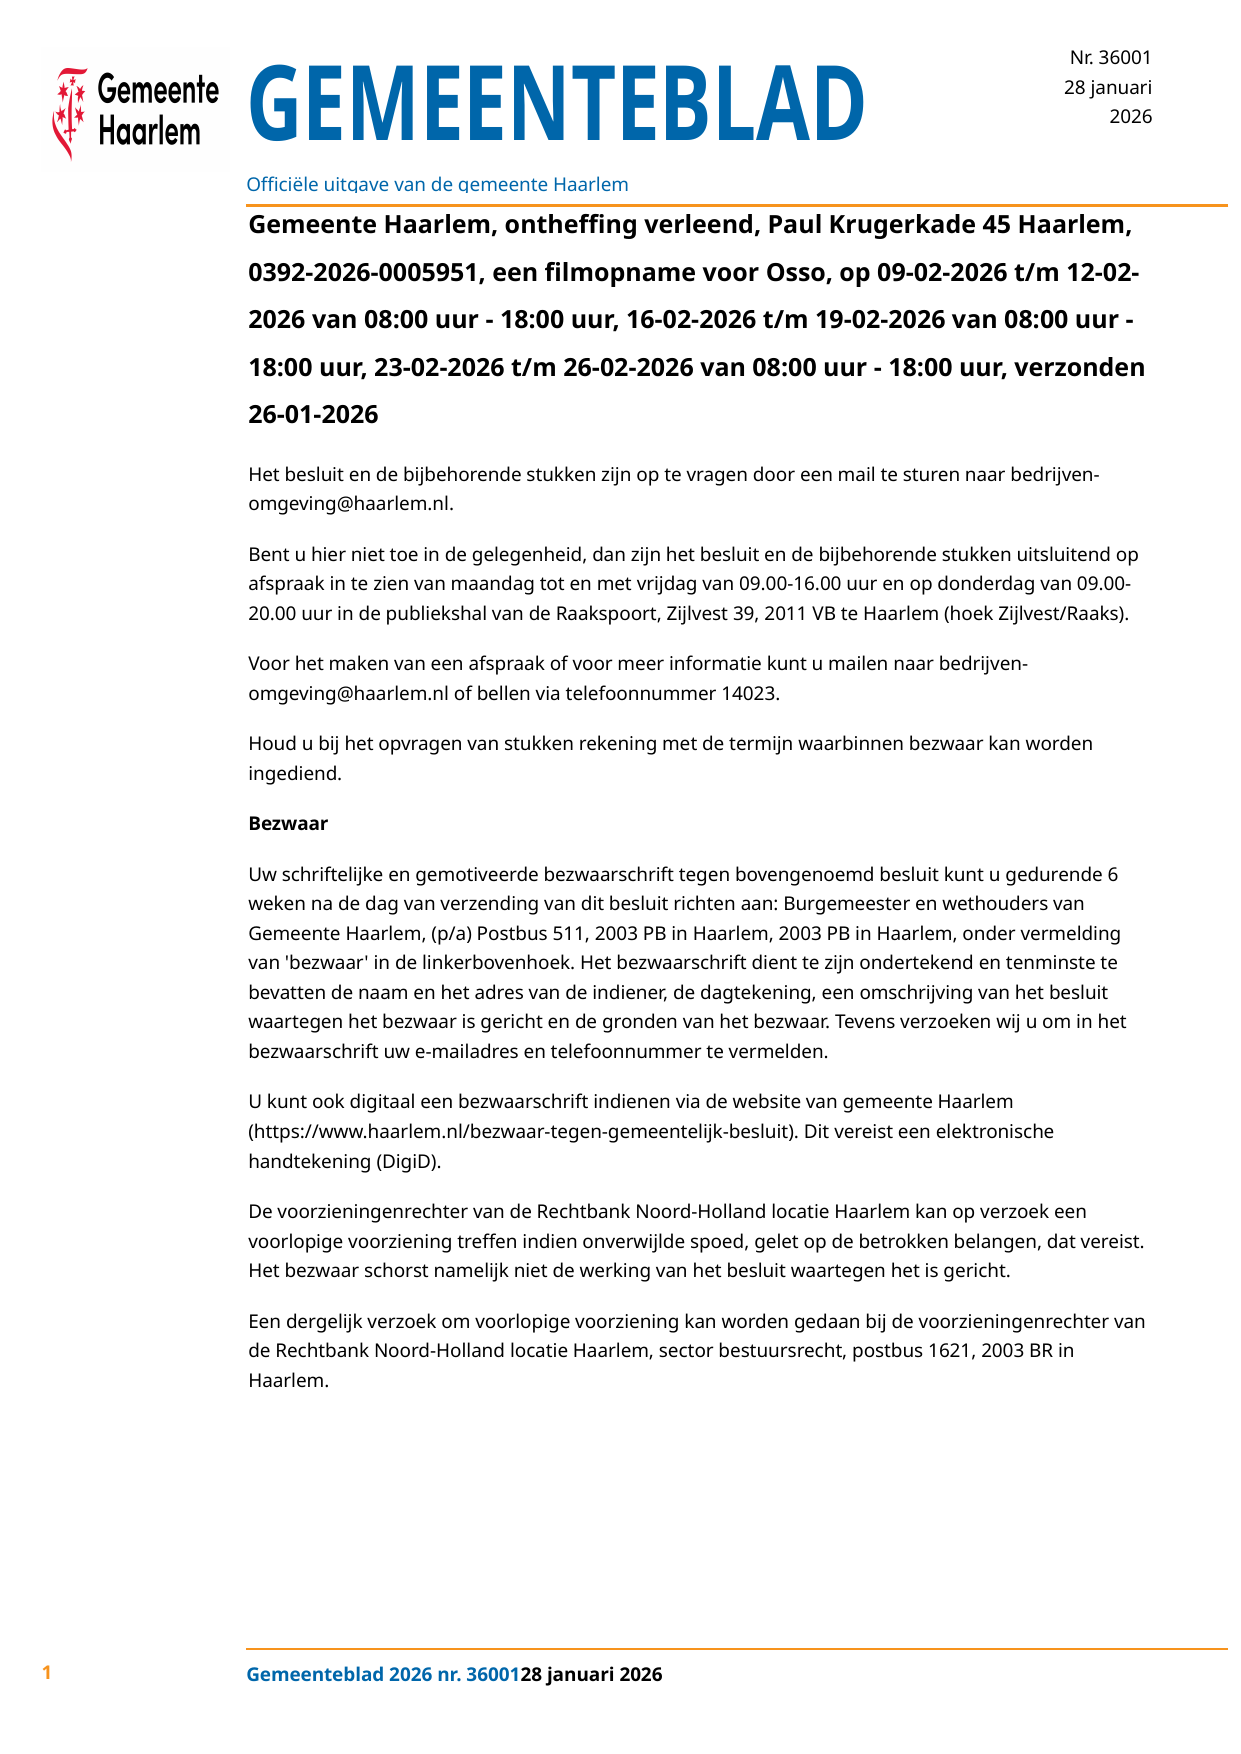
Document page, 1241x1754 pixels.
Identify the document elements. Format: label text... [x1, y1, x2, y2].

picture [41, 47, 231, 172]
text Bent u hier niet toe in de gelegenheid, dan zijn het besluit en de bijbehorende stukken uitsluitend op afspraak in te zien van maandag tot en met vrijdag van 09.00-16.00 uur en op donderdag van 09.00-20.00 uur in de publiekshal van de Raakspoort, Zijlvest 39, 2011 VB te Haarlem (hoek Zijlvest/Raaks). [248, 541, 1152, 626]
text Voor het maken van een afspraak of voor meer informatie kunt u mailen naar bedrijven-omgeving@haarlem.nl of bellen via telefoonnummer 14023. [248, 650, 1152, 706]
text Uw schriftelijke en gemotiveerde bezwaarschrift tegen bovengenoemd besluit kunt u gedurende 6 weken na de dag van verzending van dit besluit richten aan: Burgemeester en wethouders van Gemeente Haarlem, (p/a) Postbus 511, 2003 PB in Haarlem, 2003 PB in Haarlem, onder vermelding van 'bezwaar' in de linkerbovenhoek. Het bezwaarschrift dient te zijn ondertekend en tenminste te bevatten de naam en het adres van de indiener, de dagtekening, een omschrijving van het besluit waartegen het bezwaar is gericht en de gronden van het bezwaar. Tevens verzoeken wij u om in het bezwaarschrift uw e-mailadres en telefoonnummer te vermelden. [248, 861, 1152, 1064]
text U kunt ook digitaal een bezwaarschrift indienen via de website van gemeente Haarlem (https://www.haarlem.nl/bezwaar-tegen-gemeentelijk-besluit). Dit vereist een elektronische handtekening (DigiD). [248, 1089, 1152, 1173]
text Houd u bij het opvragen van stukken rekening met de termijn waarbinnen bezwaar kan worden ingediend. [248, 730, 1152, 786]
text De voorzieningenrechter van de Rechtbank Noord-Holland locatie Haarlem kan op verzoek een voorlopige voorziening treffen indien onverwijlde spoed, gelet op de betrokken belangen, dat vereist. Het bezwaar schorst namelijk niet de werking van het besluit waartegen het is gericht. [248, 1198, 1152, 1283]
text Bezwaar [248, 810, 1152, 836]
text Het besluit en de bijbehorende stukken zijn op te vragen door een mail te sturen naar bedrijven-omgeving@haarlem.nl. [248, 461, 1152, 516]
text Een dergelijk verzoek om voorlopige voorziening kan worden gedaan bij de voorzieningenrechter van de Rechtbank Noord-Holland locatie Haarlem, sector bestuursrecht, postbus 1621, 2003 BR in Haarlem. [248, 1308, 1152, 1393]
text Gemeente Haarlem, ontheffing verleend, Paul Krugerkade 45 Haarlem, 0392-2026-0005951, een filmopname voor Osso, op 09-02-2026 t/m 12-02-2026 van 08:00 uur - 18:00 uur, 16-02-2026 t/m 19-02-2026 van 08:00 uur - 18:00 uur, 23-02-2026 t/m 26-02-2026 van 08:00 uur - 18:00 uur, verzonden 26-01-2026 [248, 207, 1152, 431]
